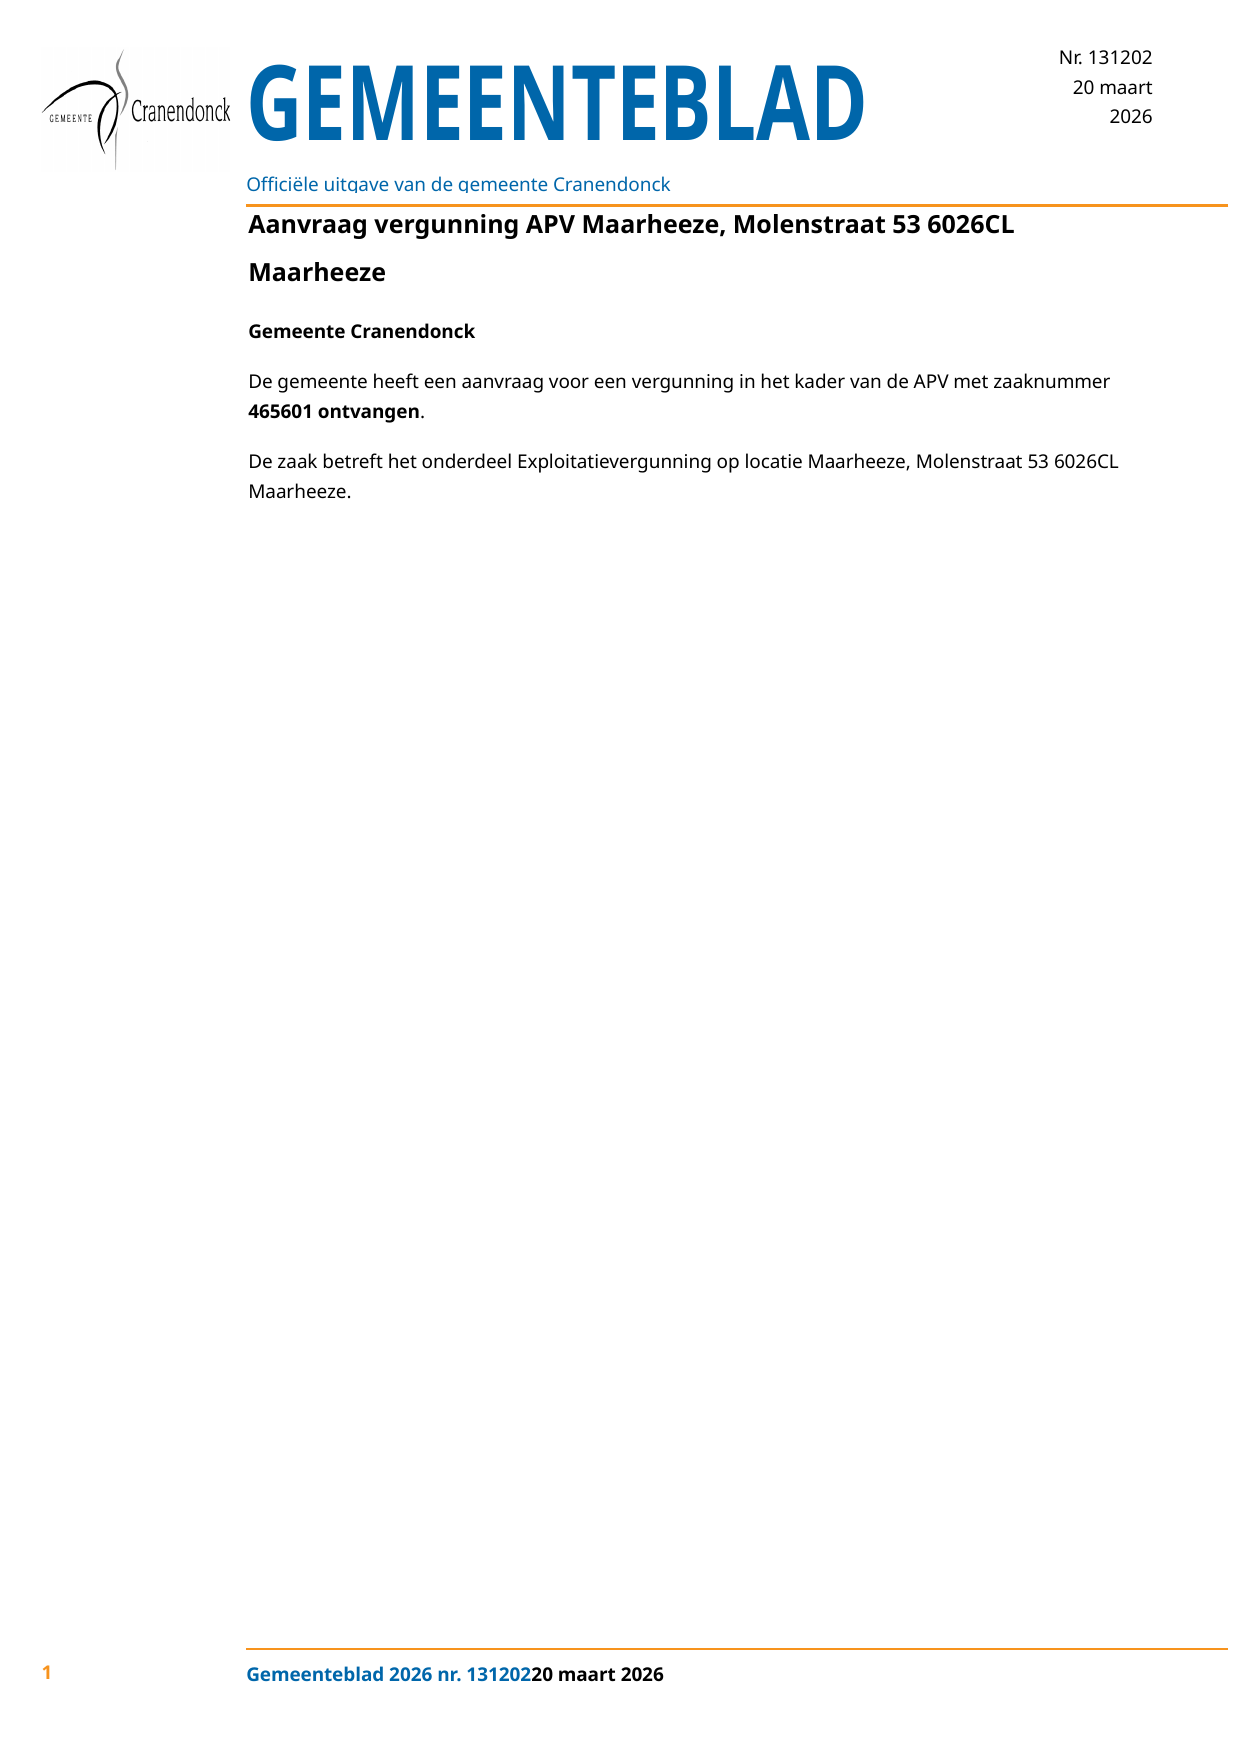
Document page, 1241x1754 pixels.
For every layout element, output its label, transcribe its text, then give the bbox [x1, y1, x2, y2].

picture [41, 47, 231, 172]
text Gemeente Cranendonck [248, 318, 1152, 344]
text De gemeente heeft een aanvraag voor een vergunning in het kader van de APV met zaaknummer 465601 ontvangen. [248, 368, 1152, 424]
text De zaak betreft het onderdeel Exploitatievergunning op locatie Maarheeze, Molenstraat 53 6026CL Maarheeze. [248, 448, 1152, 504]
text Aanvraag vergunning APV Maarheeze, Molenstraat 53 6026CL Maarheeze [248, 207, 1152, 288]
